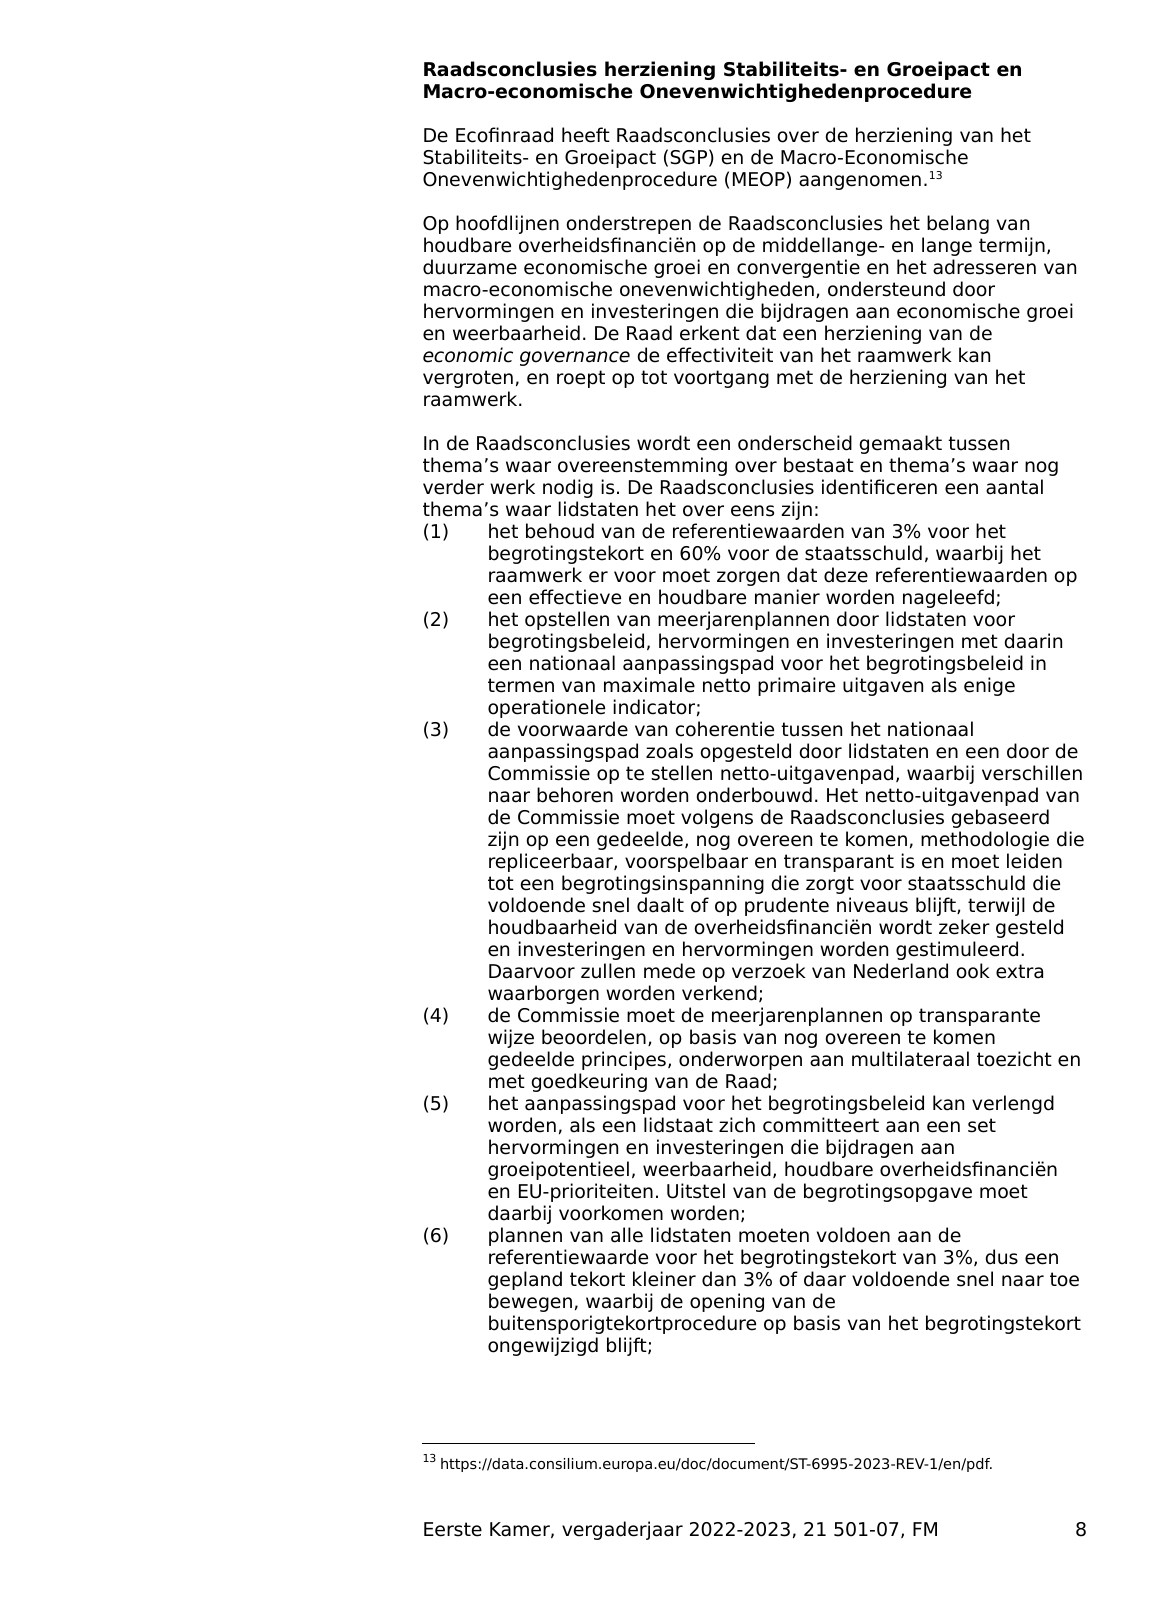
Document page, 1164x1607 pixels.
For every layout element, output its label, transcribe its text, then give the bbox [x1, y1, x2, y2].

text (2) het opstellen van meerjarenplannen door lidstaten voor begrotingsbeleid, hervormingen en investeringen met daarin een nationaal aanpassingspad voor het begrotingsbeleid in termen van maximale netto primaire uitgaven als enige operationele indicator; [422, 609, 1087, 719]
text (6) plannen van alle lidstaten moeten voldoen aan de referentiewaarde voor het begrotingstekort van 3%, dus een gepland tekort kleiner dan 3% of daar voldoende snel naar toe bewegen, waarbij de opening van de buitensporigtekortprocedure op basis van het begrotingstekort ongewijzigd blijft; [422, 1224, 1087, 1356]
subtitle Raadsconclusies herziening Stabiliteits- en Groeipact en Macro-economische Onevenwichtighedenprocedure [422, 59, 1087, 103]
text (3) de voorwaarde van coherentie tussen het nationaal aanpassingspad zoals opgesteld door lidstaten en een door de Commissie op te stellen netto-uitgavenpad, waarbij verschillen naar behoren worden onderbouwd. Het netto-uitgavenpad van de Commissie moet volgens de Raadsconclusies gebaseerd zijn op een gedeelde, nog overeen te komen, methodologie die repliceerbaar, voorspelbaar en transparant is en moet leiden tot een begrotingsinspanning die zorgt voor staatsschuld die voldoende snel daalt of op prudente niveaus blijft, terwijl de houdbaarheid van de overheidsfinanciën wordt zeker gesteld en investeringen en hervormingen worden gestimuleerd. Daarvoor zullen mede op verzoek van Nederland ook extra waarborgen worden verkend; [422, 719, 1087, 1005]
text https://data.consilium.europa.eu/doc/document/ST-6995-2023-REV-1/en/pdf. [422, 1452, 1087, 1474]
text De Ecofinraad heeft Raadsconclusies over de herziening van het Stabiliteits- en Groeipact (SGP) en de Macro-Economische Onevenwichtighedenprocedure (MEOP) aangenomen. [422, 125, 1087, 191]
text (4) de Commissie moet de meerjarenplannen op transparante wijze beoordelen, op basis van nog overeen te komen gedeelde principes, onderworpen aan multilateraal toezicht en met goedkeuring van de Raad; [422, 1005, 1087, 1093]
text Op hoofdlijnen onderstrepen de Raadsconclusies het belang van houdbare overheidsfinanciën op de middellange- en lange termijn, duurzame economische groei en convergentie en het adresseren van macro-economische onevenwichtigheden, ondersteund door hervormingen en investeringen die bijdragen aan economische groei en weerbaarheid. De Raad erkent dat een herziening van de economic governance de effectiviteit van het raamwerk kan vergroten, en roept op tot voortgang met de herziening van het raamwerk. [422, 213, 1087, 411]
text In de Raadsconclusies wordt een onderscheid gemaakt tussen thema’s waar overeenstemming over bestaat en thema’s waar nog verder werk nodig is. De Raadsconclusies identificeren een aantal thema’s waar lidstaten het over eens zijn: [422, 433, 1087, 521]
text (5) het aanpassingspad voor het begrotingsbeleid kan verlengd worden, als een lidstaat zich committeert aan een set hervormingen en investeringen die bijdragen aan groeipotentieel, weerbaarheid, houdbare overheidsfinanciën en EU-prioriteiten. Uitstel van de begrotingsopgave moet daarbij voorkomen worden; [422, 1093, 1087, 1224]
text (1) het behoud van de referentiewaarden van 3% voor het begrotingstekort en 60% voor de staatsschuld, waarbij het raamwerk er voor moet zorgen dat deze referentiewaarden op een effectieve en houdbare manier worden nageleefd; [422, 521, 1087, 609]
